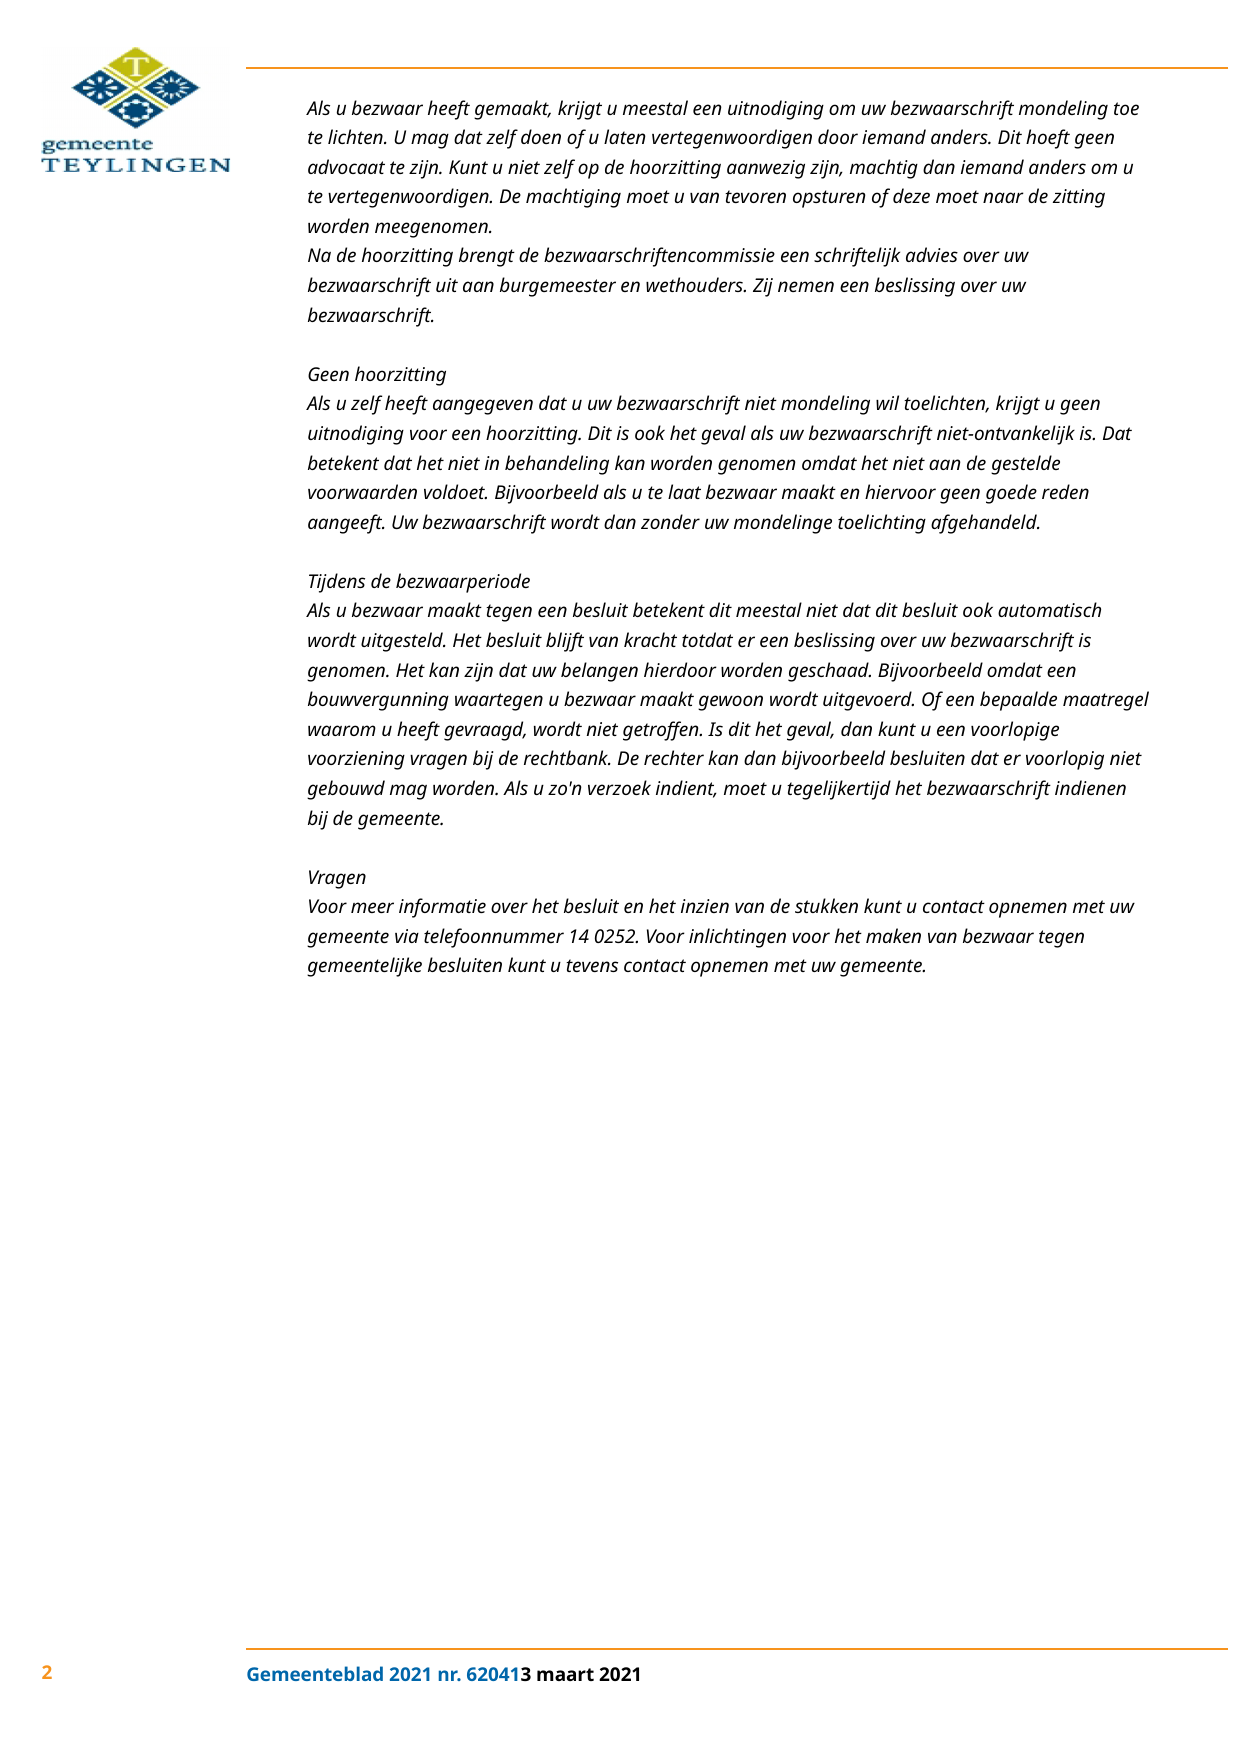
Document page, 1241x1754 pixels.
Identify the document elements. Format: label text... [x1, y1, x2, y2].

list Geen hoorzitting [248, 361, 1152, 387]
list Na de hoorzitting brengt de bezwaarschriftencommissie een schriftelijk advies over uw bezwaarschrift uit aan burgemeester en wethouders. Zij nemen een beslissing over uw bezwaarschrift. [248, 243, 1152, 328]
list Als u bezwaar maakt tegen een besluit betekent dit meestal niet dat dit besluit ook automatisch wordt uitgesteld. Het besluit blijft van kracht totdat er een beslissing over uw bezwaarschrift is genomen. Het kan zijn dat uw belangen hierdoor worden geschaad. Bijvoorbeeld omdat een bouwvergunning waartegen u bezwaar maakt gewoon wordt uitgevoerd. Of een bepaalde maatregel waarom u heeft gevraagd, wordt niet getroffen. Is dit het geval, dan kunt u een voorlopige voorziening vragen bij de rechtbank. De rechter kan dan bijvoorbeeld besluiten dat er voorlopig niet gebouwd mag worden. Als u zo'n verzoek indient, moet u tegelijkertijd het bezwaarschrift indienen bij de gemeente. [248, 598, 1152, 831]
list Vragen [248, 864, 1152, 890]
list Als u bezwaar heeft gemaakt, krijgt u meestal een uitnodiging om uw bezwaarschrift mondeling toe te lichten. U mag dat zelf doen of u laten vertegenwoordigen door iemand anders. Dit hoeft geen advocaat te zijn. Kunt u niet zelf op de hoorzitting aanwezig zijn, machtig dan iemand anders om u te vertegenwoordigen. De machtiging moet u van tevoren opsturen of deze moet naar de zitting worden meegenomen. [248, 95, 1152, 239]
list Tijdens de bezwaarperiode [248, 568, 1152, 594]
list Voor meer informatie over het besluit en het inzien van de stukken kunt u contact opnemen met uw gemeente via telefoonnummer 14 0252. Voor inlichtingen voor het maken van bezwaar tegen gemeentelijke besluiten kunt u tevens contact opnemen met uw gemeente. [248, 893, 1152, 978]
list Als u zelf heeft aangegeven dat u uw bezwaarschrift niet mondeling wil toelichten, krijgt u geen uitnodiging voor een hoorzitting. Dit is ook het geval als uw bezwaarschrift niet-ontvankelijk is. Dat betekent dat het niet in behandeling kan worden genomen omdat het niet aan de gestelde voorwaarden voldoet. Bijvoorbeeld als u te laat bezwaar maakt en hiervoor geen goede reden aangeeft. Uw bezwaarschrift wordt dan zonder uw mondelinge toelichting afgehandeld. [248, 391, 1152, 535]
picture [41, 47, 231, 172]
